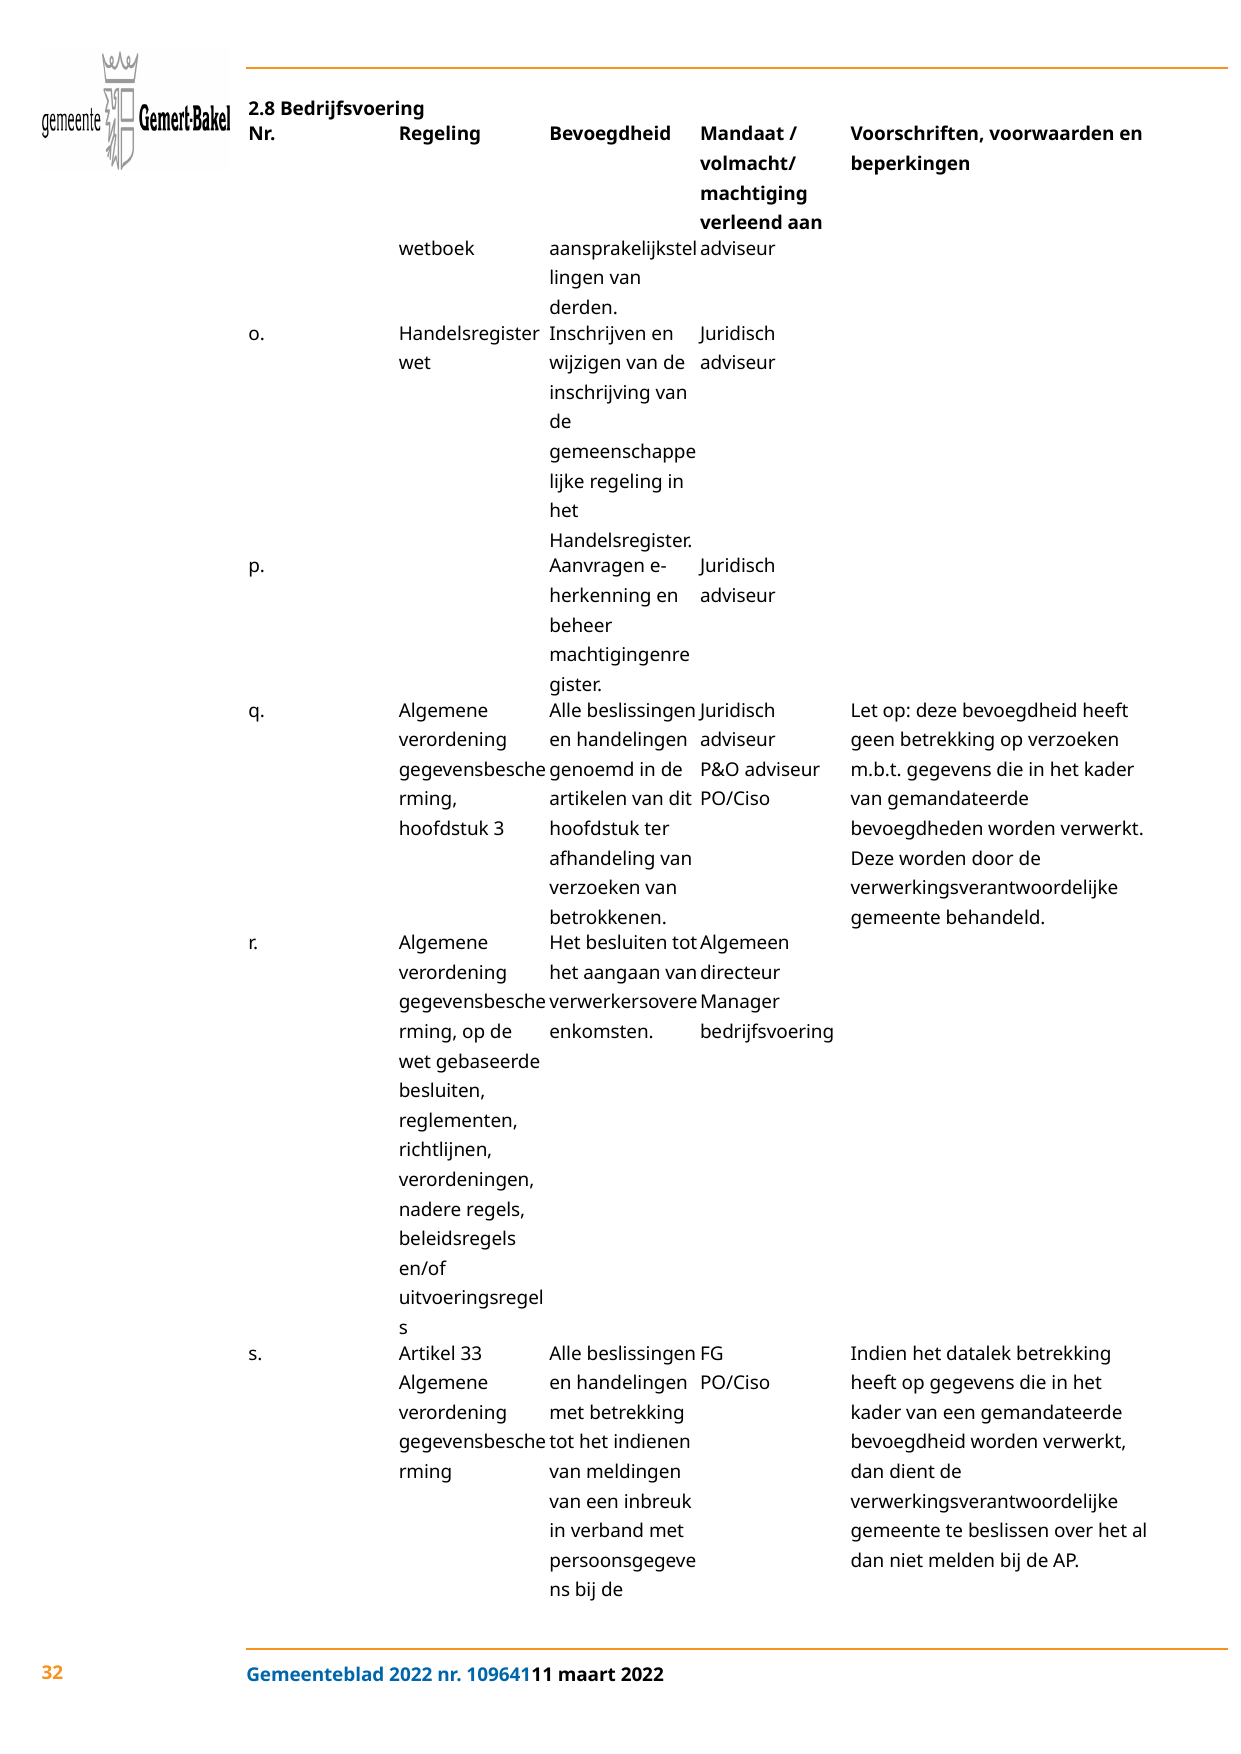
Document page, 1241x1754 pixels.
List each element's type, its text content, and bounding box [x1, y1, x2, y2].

table_cell p. [248, 553, 398, 697]
table_cell Aanvragen e-herkenning en beheer machtigingenregister. [549, 553, 700, 697]
table_cell r. [248, 930, 398, 1340]
table_cell Algemene verordening gegevensbescherming, hoofdstuk 3 [399, 697, 549, 929]
table_cell Regeling [399, 121, 549, 235]
table_cell Inschrijven en wijzigen van de inschrijving van de gemeenschappelijke regeling in het Handelsregister. [549, 320, 700, 553]
table_cell [399, 553, 549, 697]
table_cell Juridisch adviseur [700, 553, 850, 697]
table_cell Nr. [248, 121, 398, 235]
table_cell Handelsregisterwet [399, 320, 549, 553]
table_cell [850, 553, 1152, 697]
picture [41, 47, 231, 172]
table_header [1001, 95, 1152, 121]
table_cell aansprakelijkstellingen van derden. [549, 235, 700, 320]
table_cell Mandaat / volmacht/ machtiging verleend aan [700, 121, 850, 235]
table_cell Juridisch adviseur [700, 320, 850, 553]
table_cell wetboek [399, 235, 549, 320]
table_cell Alle beslissingen en handelingen genoemd in de artikelen van dit hoofdstuk ter afhandeling van verzoeken van betrokkenen. [549, 697, 700, 929]
table_cell Juridisch adviseur P&O adviseur PO/Ciso [700, 697, 850, 929]
table_cell s. [248, 1340, 398, 1602]
table_cell FG PO/Ciso [700, 1340, 850, 1602]
table_cell q. [248, 697, 398, 929]
table_cell [850, 235, 1152, 320]
table_header 2.8 Bedrijfsvoering [248, 95, 1001, 121]
table_cell Voorschriften, voorwaarden en beperkingen [850, 121, 1152, 235]
table_cell Indien het datalek betrekking heeft op gegevens die in het kader van een gemandateerde bevoegdheid worden verwerkt, dan dient de verwerkingsverantwoordelijke gemeente te beslissen over het al dan niet melden bij de AP. [850, 1340, 1152, 1602]
table_cell Alle beslissingen en handelingen met betrekking tot het indienen van meldingen van een inbreuk in verband met persoonsgegevens bij de [549, 1340, 700, 1602]
table_cell [248, 235, 398, 320]
table_cell adviseur [700, 235, 850, 320]
table_cell Let op: deze bevoegdheid heeft geen betrekking op verzoeken m.b.t. gegevens die in het kader van gemandateerde bevoegdheden worden verwerkt. Deze worden door de verwerkingsverantwoordelijke gemeente behandeld. [850, 697, 1152, 929]
table_cell Bevoegdheid [549, 121, 700, 235]
table_cell o. [248, 320, 398, 553]
table_cell Algemene verordening gegevensbescherming, op de wet gebaseerde besluiten, reglementen, richtlijnen, verordeningen, nadere regels, beleidsregels en/of uitvoeringsregels [399, 930, 549, 1340]
table_cell Algemeen directeur Manager bedrijfsvoering [700, 930, 850, 1340]
table_cell Het besluiten tot het aangaan van verwerkersovereenkomsten. [549, 930, 700, 1340]
table_cell Artikel 33 Algemene verordening gegevensbescherming [399, 1340, 549, 1602]
table_cell [850, 320, 1152, 553]
table_cell [850, 930, 1152, 1340]
